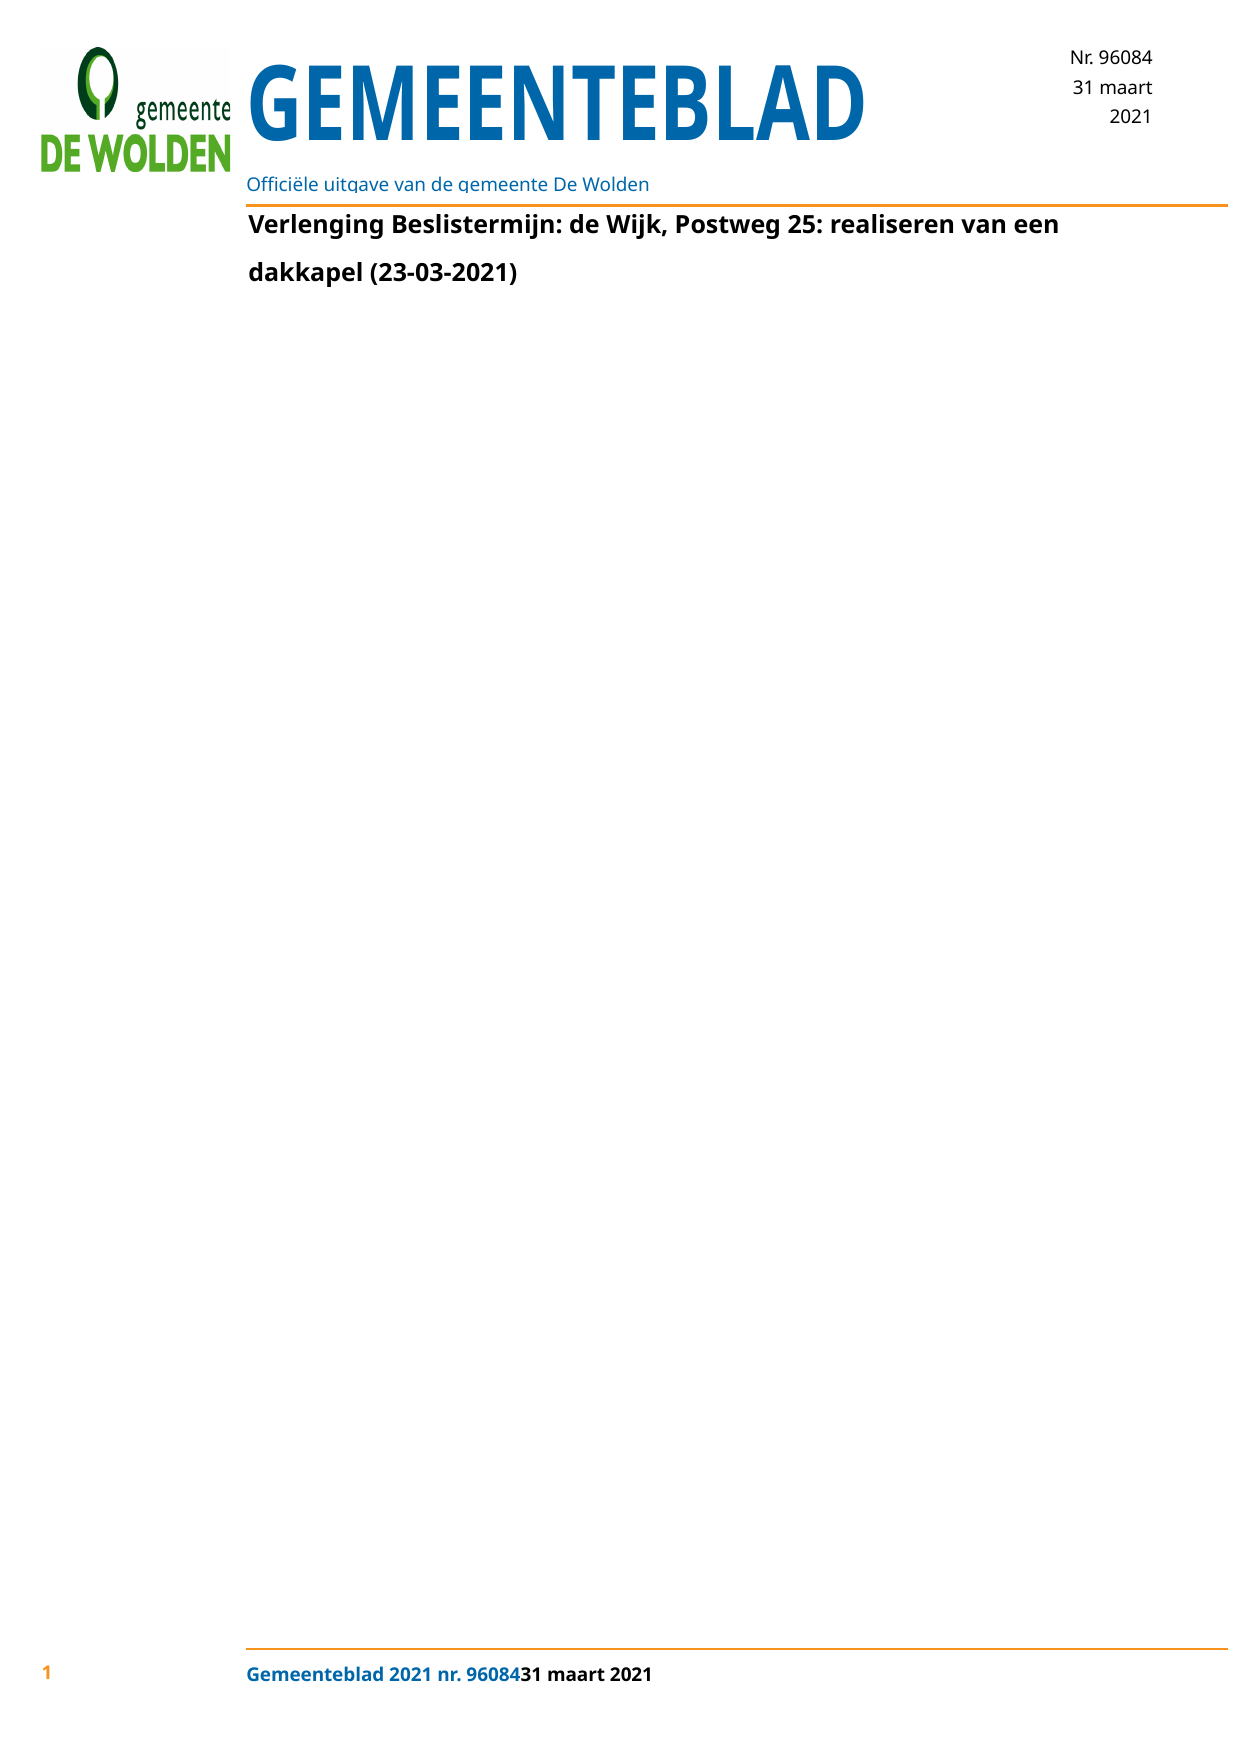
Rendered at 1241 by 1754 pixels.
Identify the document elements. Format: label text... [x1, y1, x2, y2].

picture [41, 47, 231, 172]
text Verlenging Beslistermijn: de Wijk, Postweg 25: realiseren van een dakkapel (23-03-2021) [248, 207, 1152, 288]
